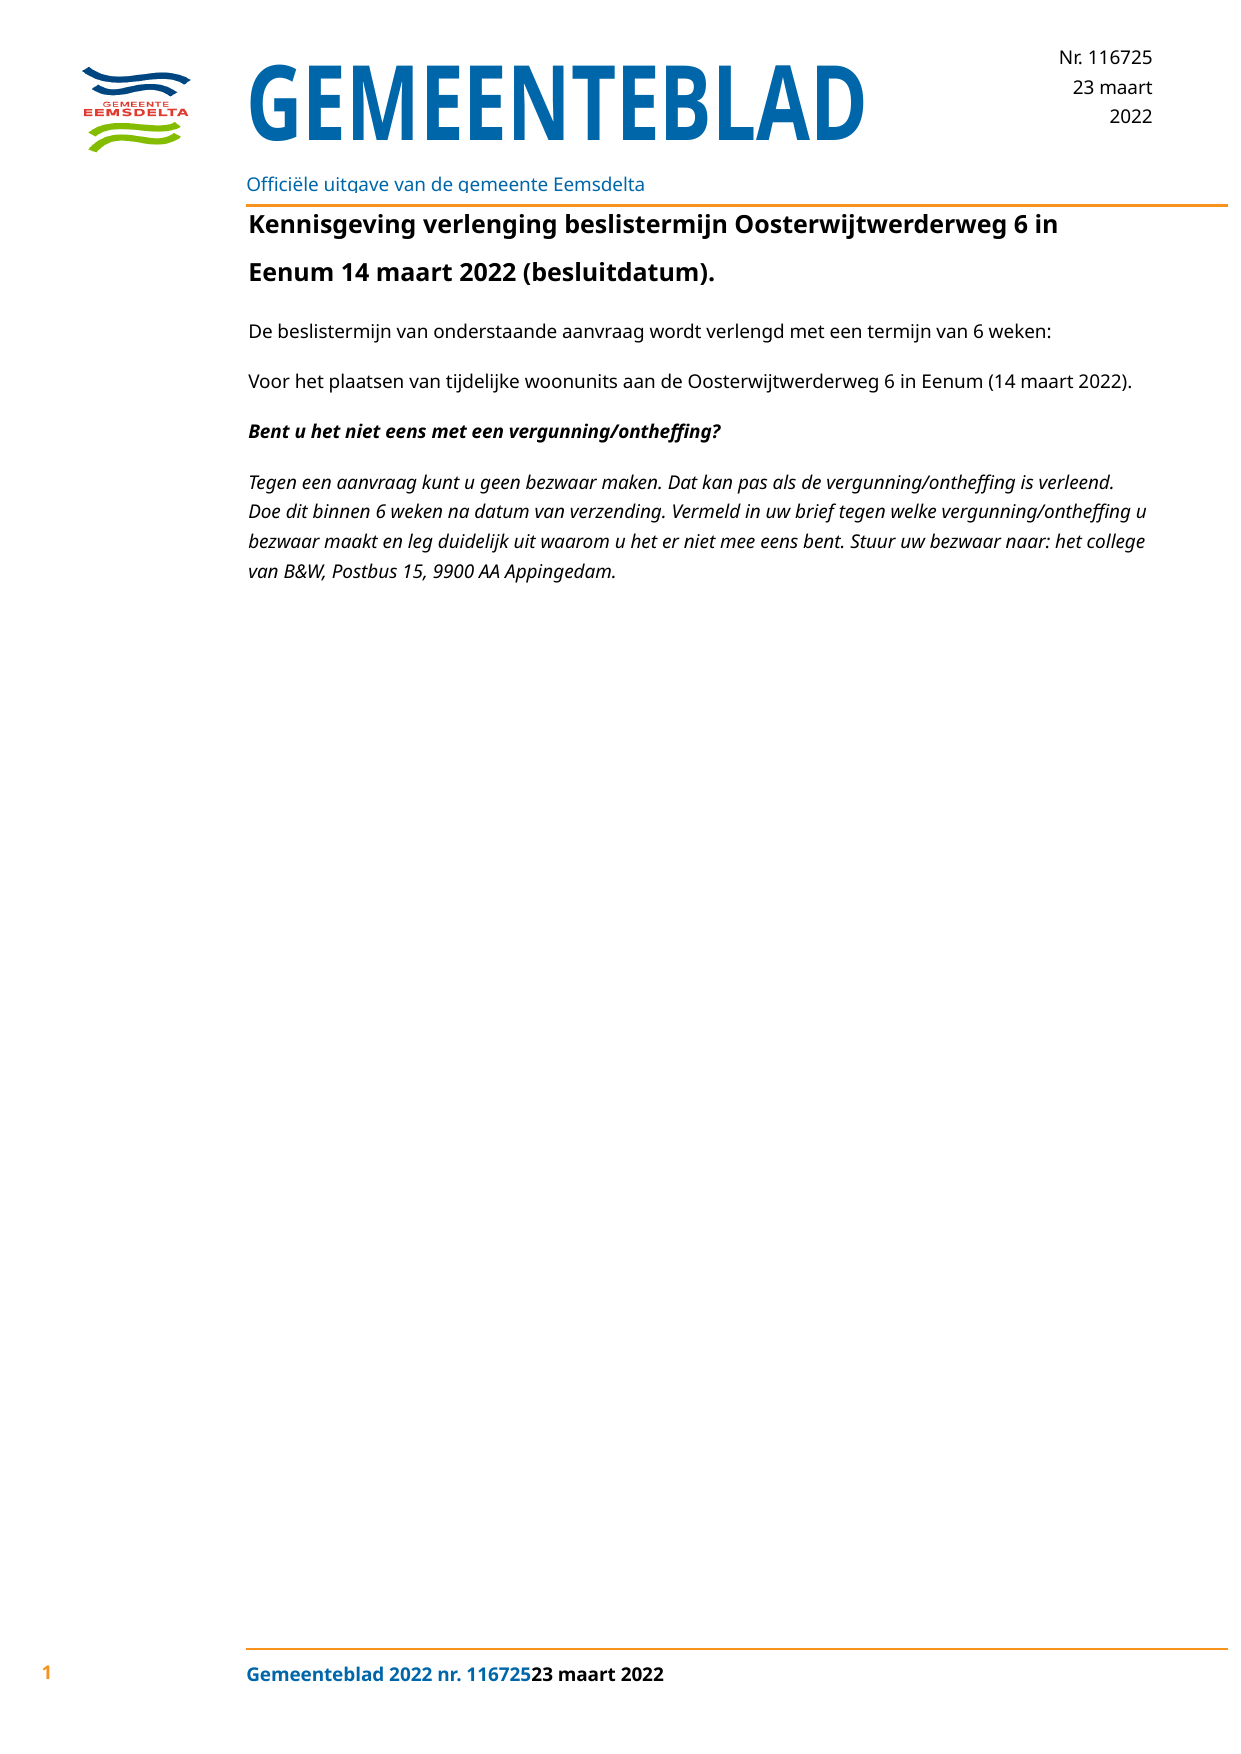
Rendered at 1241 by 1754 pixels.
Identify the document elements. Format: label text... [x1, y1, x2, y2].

text Voor het plaatsen van tijdelijke woonunits aan de Oosterwijtwerderweg 6 in Eenum (14 maart 2022). [248, 368, 1152, 394]
text De beslistermijn van onderstaande aanvraag wordt verlengd met een termijn van 6 weken: [248, 318, 1152, 344]
text Bent u het niet eens met een vergunning/ontheffing? [248, 419, 1152, 444]
picture [41, 47, 231, 172]
text Tegen een aanvraag kunt u geen bezwaar maken. Dat kan pas als de vergunning/ontheffing is verleend. Doe dit binnen 6 weken na datum van verzending. Vermeld in uw brief tegen welke vergunning/ontheffing u bezwaar maakt en leg duidelijk uit waarom u het er niet mee eens bent. Stuur uw bezwaar naar: het college van B&W, Postbus 15, 9900 AA Appingedam. [248, 469, 1152, 584]
text Kennisgeving verlenging beslistermijn Oosterwijtwerderweg 6 in Eenum 14 maart 2022 (besluitdatum). [248, 207, 1152, 288]
